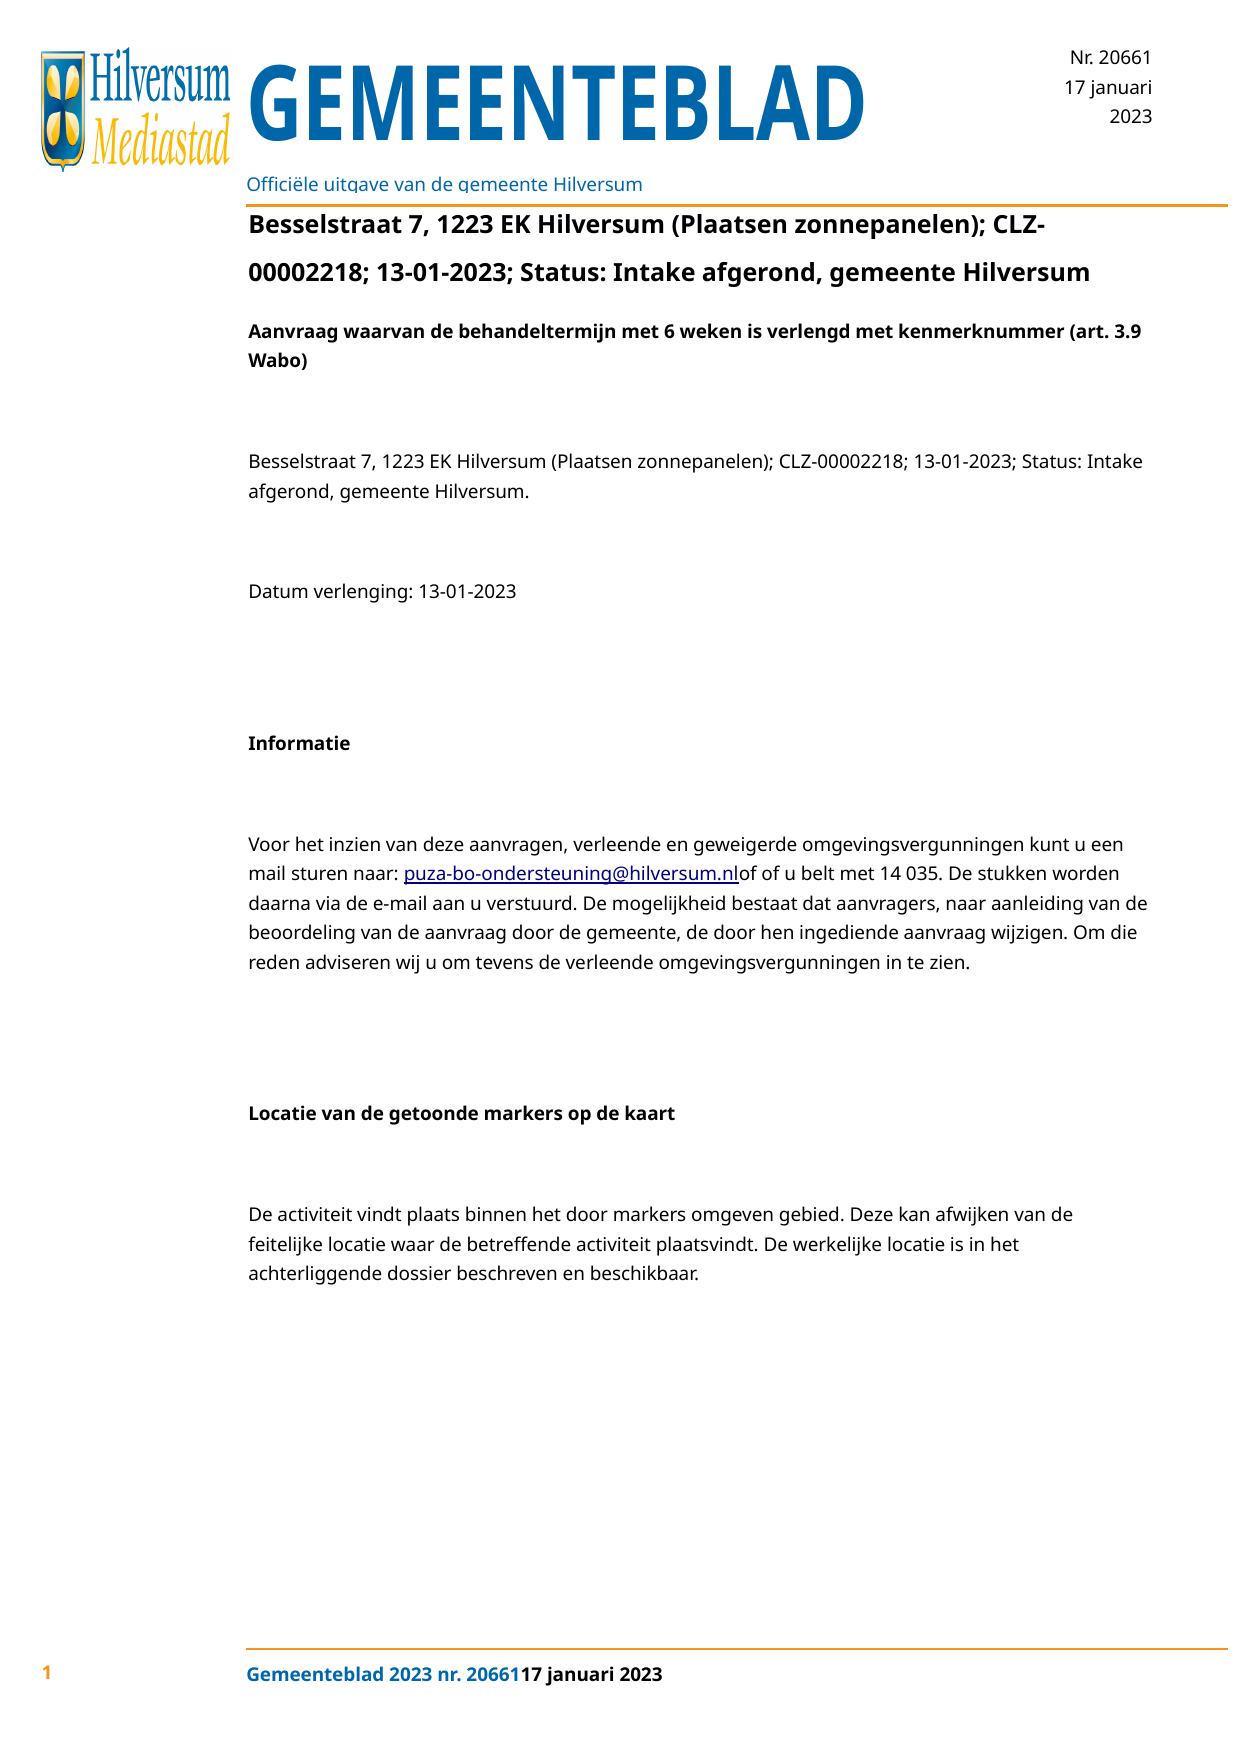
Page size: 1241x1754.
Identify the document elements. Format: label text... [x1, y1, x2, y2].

text Locatie van de getoonde markers op de kaart [248, 1100, 1152, 1126]
text Aanvraag waarvan de behandeltermijn met 6 weken is verlengd met kenmerknummer (art. 3.9 Wabo) [248, 318, 1152, 373]
text Datum verlenging: 13-01-2023 [248, 579, 1152, 604]
text De activiteit vindt plaats binnen het door markers omgeven gebied. Deze kan afwijken van de feitelijke locatie waar de betreffende activiteit plaatsvindt. De werkelijke locatie is in het achterliggende dossier beschreven en beschikbaar. [248, 1201, 1152, 1286]
text Informatie [248, 730, 1152, 756]
picture [41, 47, 231, 172]
text Besselstraat 7, 1223 EK Hilversum (Plaatsen zonnepanelen); CLZ-00002218; 13-01-2023; Status: Intake afgerond, gemeente Hilversum [248, 207, 1152, 288]
text Besselstraat 7, 1223 EK Hilversum (Plaatsen zonnepanelen); CLZ-00002218; 13-01-2023; Status: Intake afgerond, gemeente Hilversum. [248, 448, 1152, 504]
text Voor het inzien van deze aanvragen, verleende en geweigerde omgevingsvergunningen kunt u een mail sturen naar: puza-bo-ondersteuning@hilversum.nlof of u belt met 14 035. De stukken worden daarna via de e-mail aan u verstuurd. De mogelijkheid bestaat dat aanvragers, naar aanleiding van de beoordeling van de aanvraag door de gemeente, de door hen ingediende aanvraag wijzigen. Om die reden adviseren wij u om tevens de verleende omgevingsvergunningen in te zien. [248, 831, 1152, 975]
